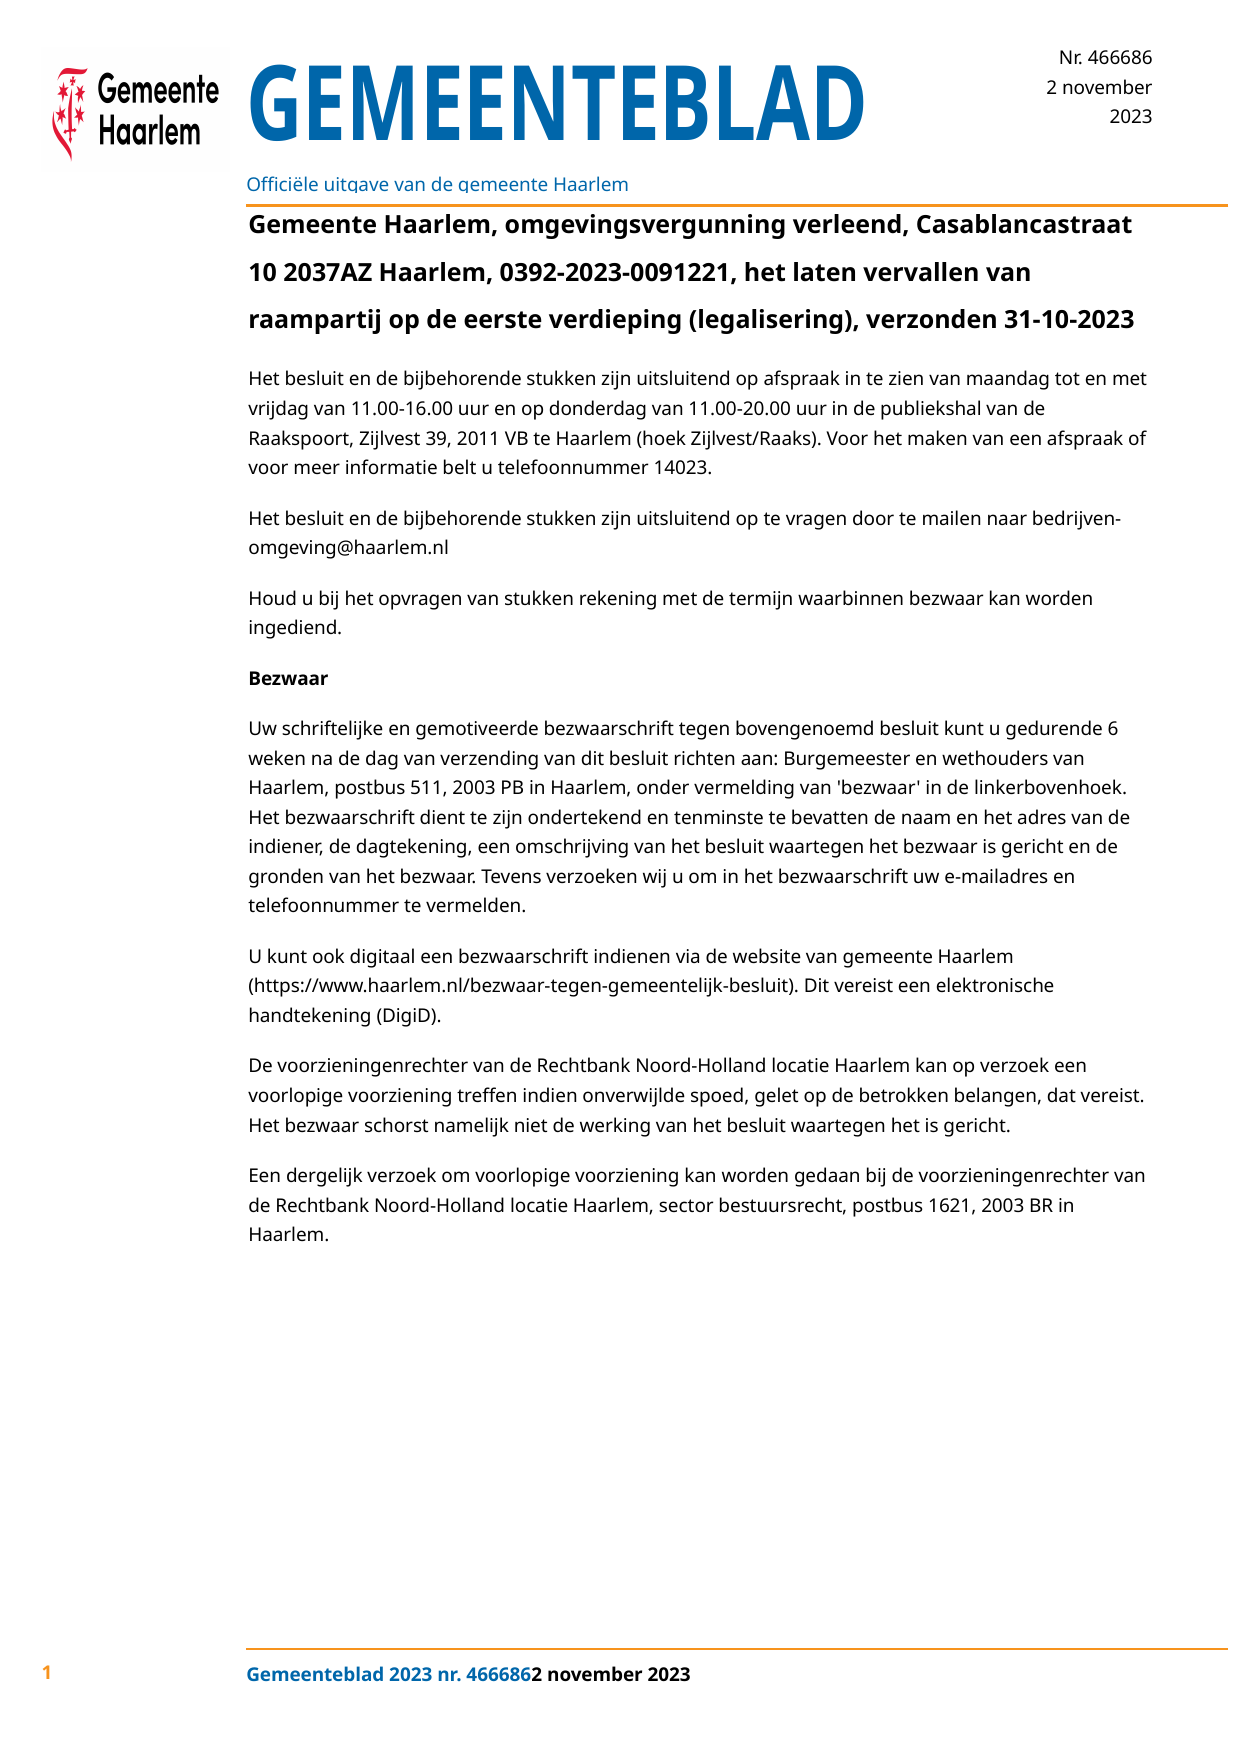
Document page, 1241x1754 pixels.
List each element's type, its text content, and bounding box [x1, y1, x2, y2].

text De voorzieningenrechter van de Rechtbank Noord-Holland locatie Haarlem kan op verzoek een voorlopige voorziening treffen indien onverwijlde spoed, gelet op de betrokken belangen, dat vereist. Het bezwaar schorst namelijk niet de werking van het besluit waartegen het is gericht. [248, 1053, 1152, 1137]
text U kunt ook digitaal een bezwaarschrift indienen via de website van gemeente Haarlem (https://www.haarlem.nl/bezwaar-tegen-gemeentelijk-besluit). Dit vereist een elektronische handtekening (DigiD). [248, 943, 1152, 1028]
text Bezwaar [248, 665, 1152, 690]
text Het besluit en de bijbehorende stukken zijn uitsluitend op te vragen door te mailen naar bedrijven-omgeving@haarlem.nl [248, 505, 1152, 560]
text Een dergelijk verzoek om voorlopige voorziening kan worden gedaan bij de voorzieningenrechter van de Rechtbank Noord-Holland locatie Haarlem, sector bestuursrecht, postbus 1621, 2003 BR in Haarlem. [248, 1162, 1152, 1247]
picture [41, 47, 231, 172]
text Gemeente Haarlem, omgevingsvergunning verleend, Casablancastraat 10 2037AZ Haarlem, 0392-2023-0091221, het laten vervallen van raampartij op de eerste verdieping (legalisering), verzonden 31-10-2023 [248, 207, 1152, 336]
text Het besluit en de bijbehorende stukken zijn uitsluitend op afspraak in te zien van maandag tot en met vrijdag van 11.00-16.00 uur en op donderdag van 11.00-20.00 uur in de publiekshal van de Raakspoort, Zijlvest 39, 2011 VB te Haarlem (hoek Zijlvest/Raaks). Voor het maken van een afspraak of voor meer informatie belt u telefoonnummer 14023. [248, 366, 1152, 480]
text Uw schriftelijke en gemotiveerde bezwaarschrift tegen bovengenoemd besluit kunt u gedurende 6 weken na de dag van verzending van dit besluit richten aan: Burgemeester en wethouders van Haarlem, postbus 511, 2003 PB in Haarlem, onder vermelding van 'bezwaar' in de linkerbovenhoek. Het bezwaarschrift dient te zijn ondertekend en tenminste te bevatten de naam en het adres van de indiener, de dagtekening, een omschrijving van het besluit waartegen het bezwaar is gericht en de gronden van het bezwaar. Tevens verzoeken wij u om in het bezwaarschrift uw e-mailadres en telefoonnummer te vermelden. [248, 715, 1152, 918]
text Houd u bij het opvragen van stukken rekening met de termijn waarbinnen bezwaar kan worden ingediend. [248, 585, 1152, 640]
